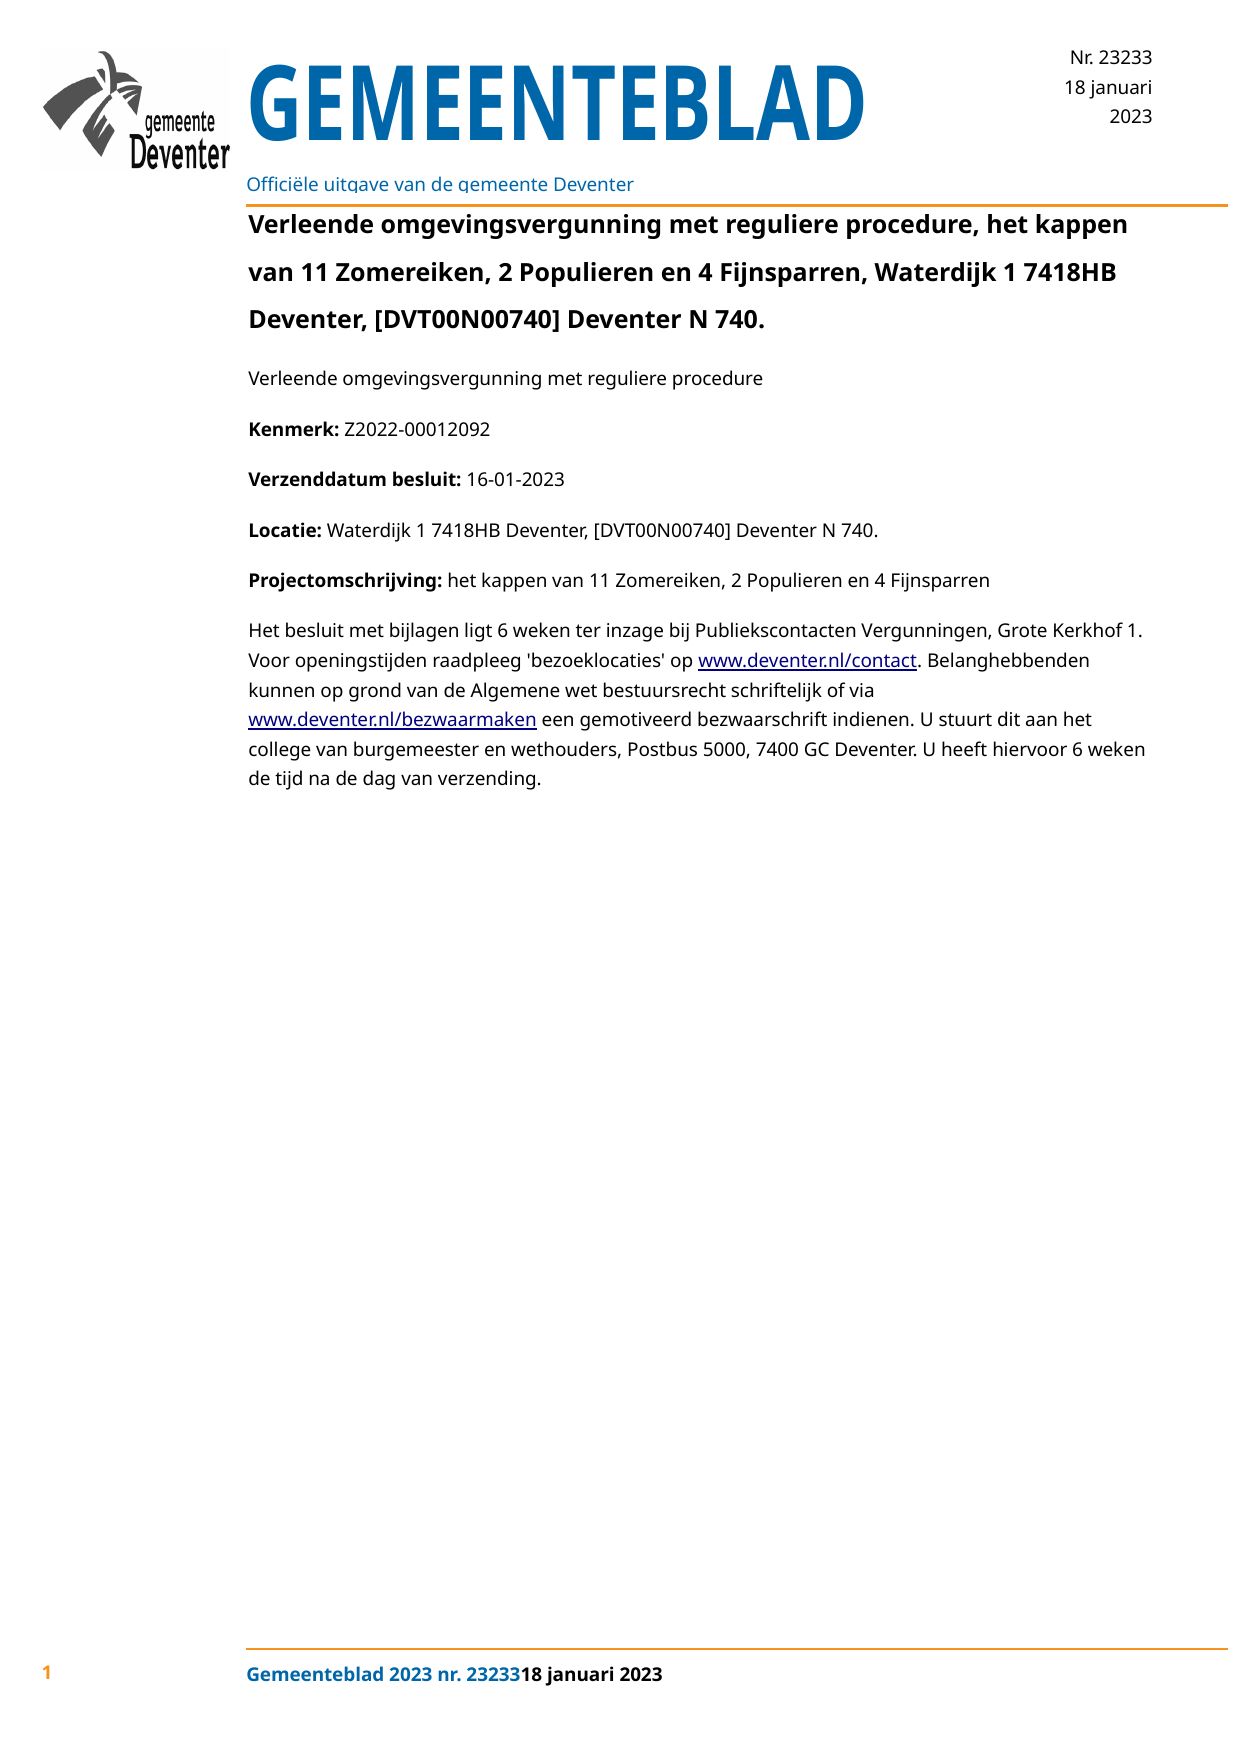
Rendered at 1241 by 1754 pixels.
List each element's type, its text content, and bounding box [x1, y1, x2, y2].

text Verleende omgevingsvergunning met reguliere procedure, het kappen van 11 Zomereiken, 2 Populieren en 4 Fijnsparren, Waterdijk 1 7418HB Deventer, [DVT00N00740] Deventer N 740. [248, 207, 1152, 336]
text Verleende omgevingsvergunning met reguliere procedure [248, 366, 1152, 391]
text Kenmerk: Z2022-00012092 [248, 416, 1152, 442]
text Projectomschrijving: het kappen van 11 Zomereiken, 2 Populieren en 4 Fijnsparren [248, 567, 1152, 593]
text Het besluit met bijlagen ligt 6 weken ter inzage bij Publiekscontacten Vergunningen, Grote Kerkhof 1. Voor openingstijden raadpleeg 'bezoeklocaties' op www.deventer.nl/contact. Belanghebbenden kunnen op grond van de Algemene wet bestuursrecht schriftelijk of via www.deventer.nl/bezwaarmaken een gemotiveerd bezwaarschrift indienen. U stuurt dit aan het college van burgemeester en wethouders, Postbus 5000, 7400 GC Deventer. U heeft hiervoor 6 weken de tijd na de dag van verzending. [248, 618, 1152, 791]
text Locatie: Waterdijk 1 7418HB Deventer, [DVT00N00740] Deventer N 740. [248, 517, 1152, 542]
picture [41, 47, 231, 172]
text Verzenddatum besluit: 16-01-2023 [248, 466, 1152, 492]
